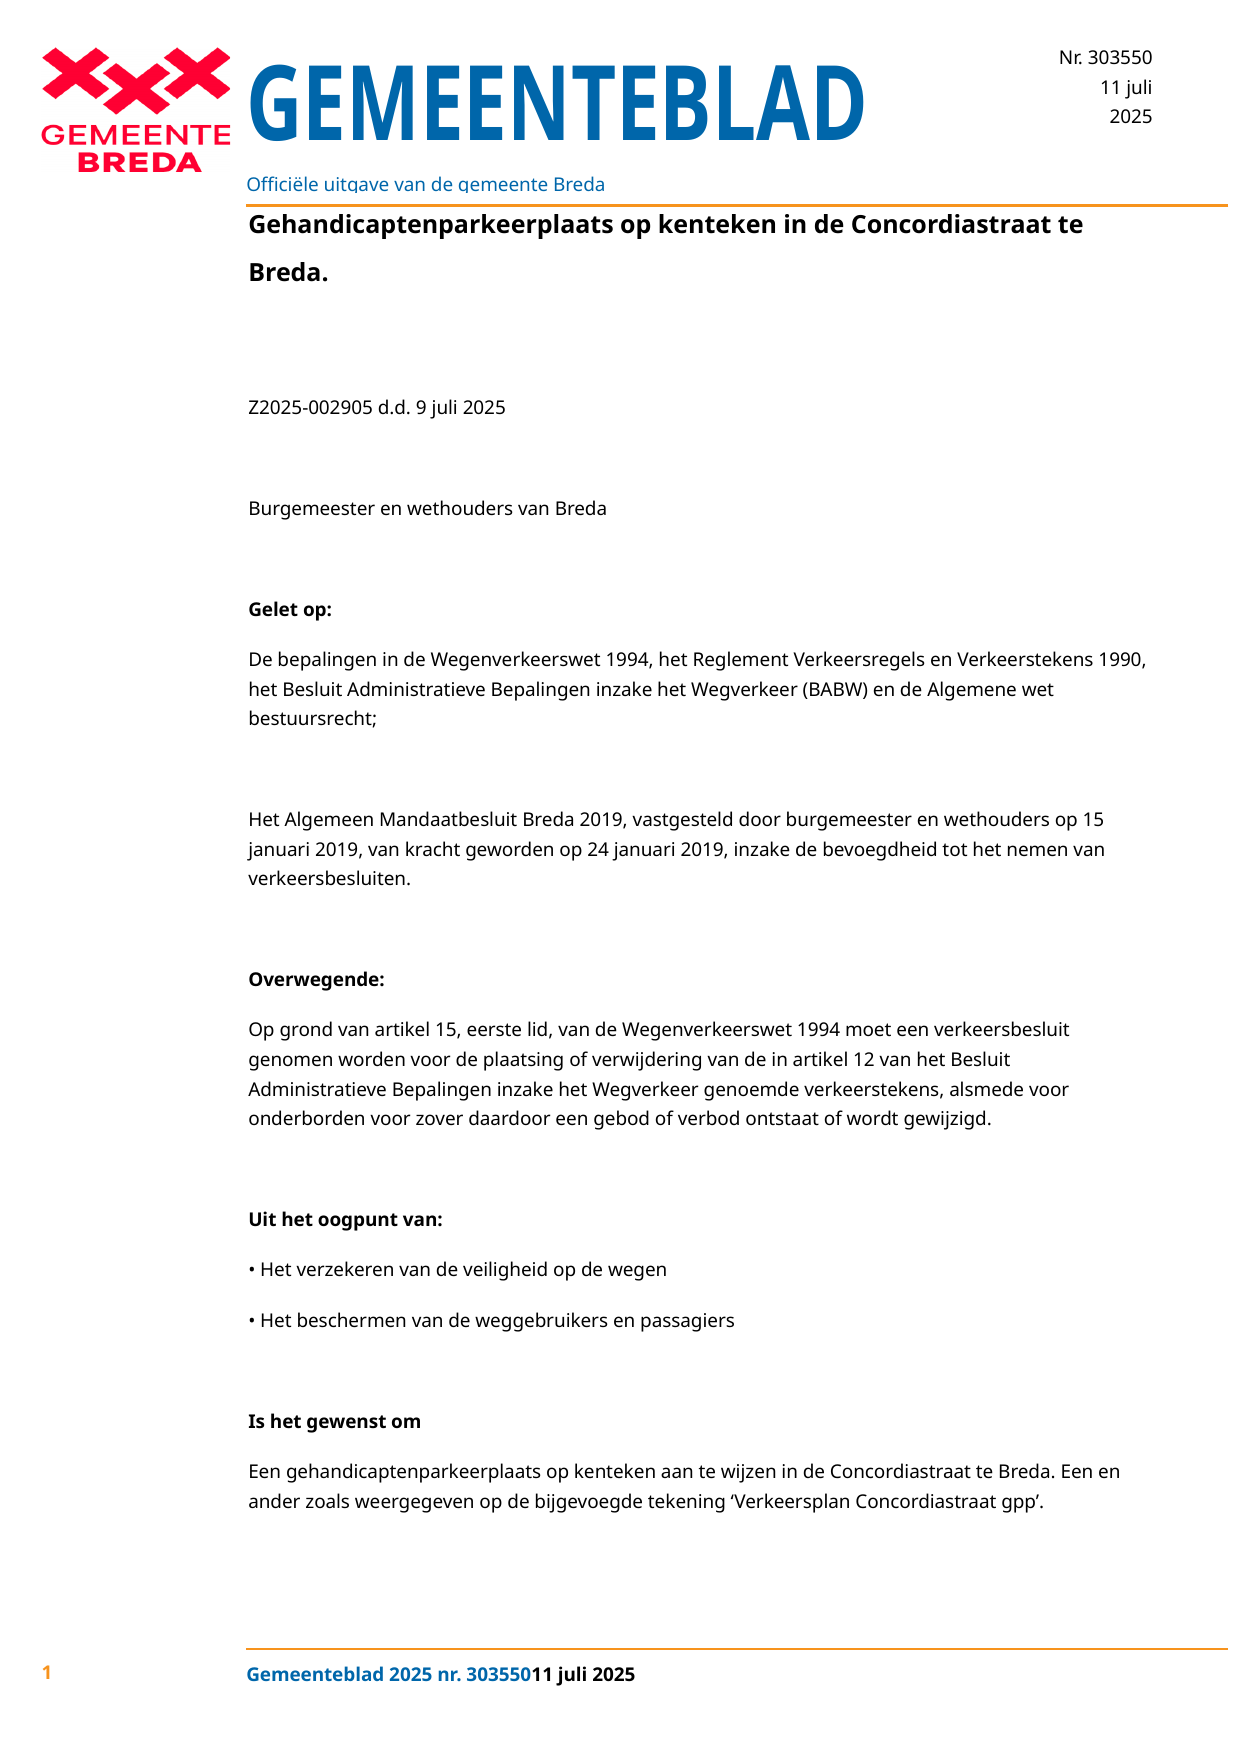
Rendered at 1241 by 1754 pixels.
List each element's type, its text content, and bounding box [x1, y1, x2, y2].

text Z2025-002905 d.d. 9 juli 2025 [248, 394, 1152, 420]
text Burgemeester en wethouders van Breda [248, 495, 1152, 521]
text Uit het oogpunt van: [248, 1206, 1152, 1232]
text Gelet op: [248, 596, 1152, 621]
text Is het gewenst om [248, 1408, 1152, 1433]
text • Het verzekeren van de veiligheid op de wegen [248, 1257, 1152, 1282]
text Gehandicaptenparkeerplaats op kenteken in de Concordiastraat te Breda. [248, 207, 1152, 288]
picture [41, 47, 231, 172]
text Overwegende: [248, 966, 1152, 992]
text • Het beschermen van de weggebruikers en passagiers [248, 1307, 1152, 1333]
text De bepalingen in de Wegenverkeerswet 1994, het Reglement Verkeersregels en Verkeerstekens 1990, het Besluit Administratieve Bepalingen inzake het Wegverkeer (BABW) en de Algemene wet bestuursrecht; [248, 646, 1152, 731]
text Een gehandicaptenparkeerplaats op kenteken aan te wijzen in de Concordiastraat te Breda. Een en ander zoals weergegeven op de bijgevoegde tekening ‘Verkeersplan Concordiastraat gpp’. [248, 1458, 1152, 1513]
text Het Algemeen Mandaatbesluit Breda 2019, vastgesteld door burgemeester en wethouders op 15 januari 2019, van kracht geworden op 24 januari 2019, inzake de bevoegdheid tot het nemen van verkeersbesluiten. [248, 806, 1152, 891]
text Op grond van artikel 15, eerste lid, van de Wegenverkeerswet 1994 moet een verkeersbesluit genomen worden voor de plaatsing of verwijdering van de in artikel 12 van het Besluit Administratieve Bepalingen inzake het Wegverkeer genoemde verkeerstekens, alsmede voor onderborden voor zover daardoor een gebod of verbod ontstaat of wordt gewijzigd. [248, 1017, 1152, 1131]
